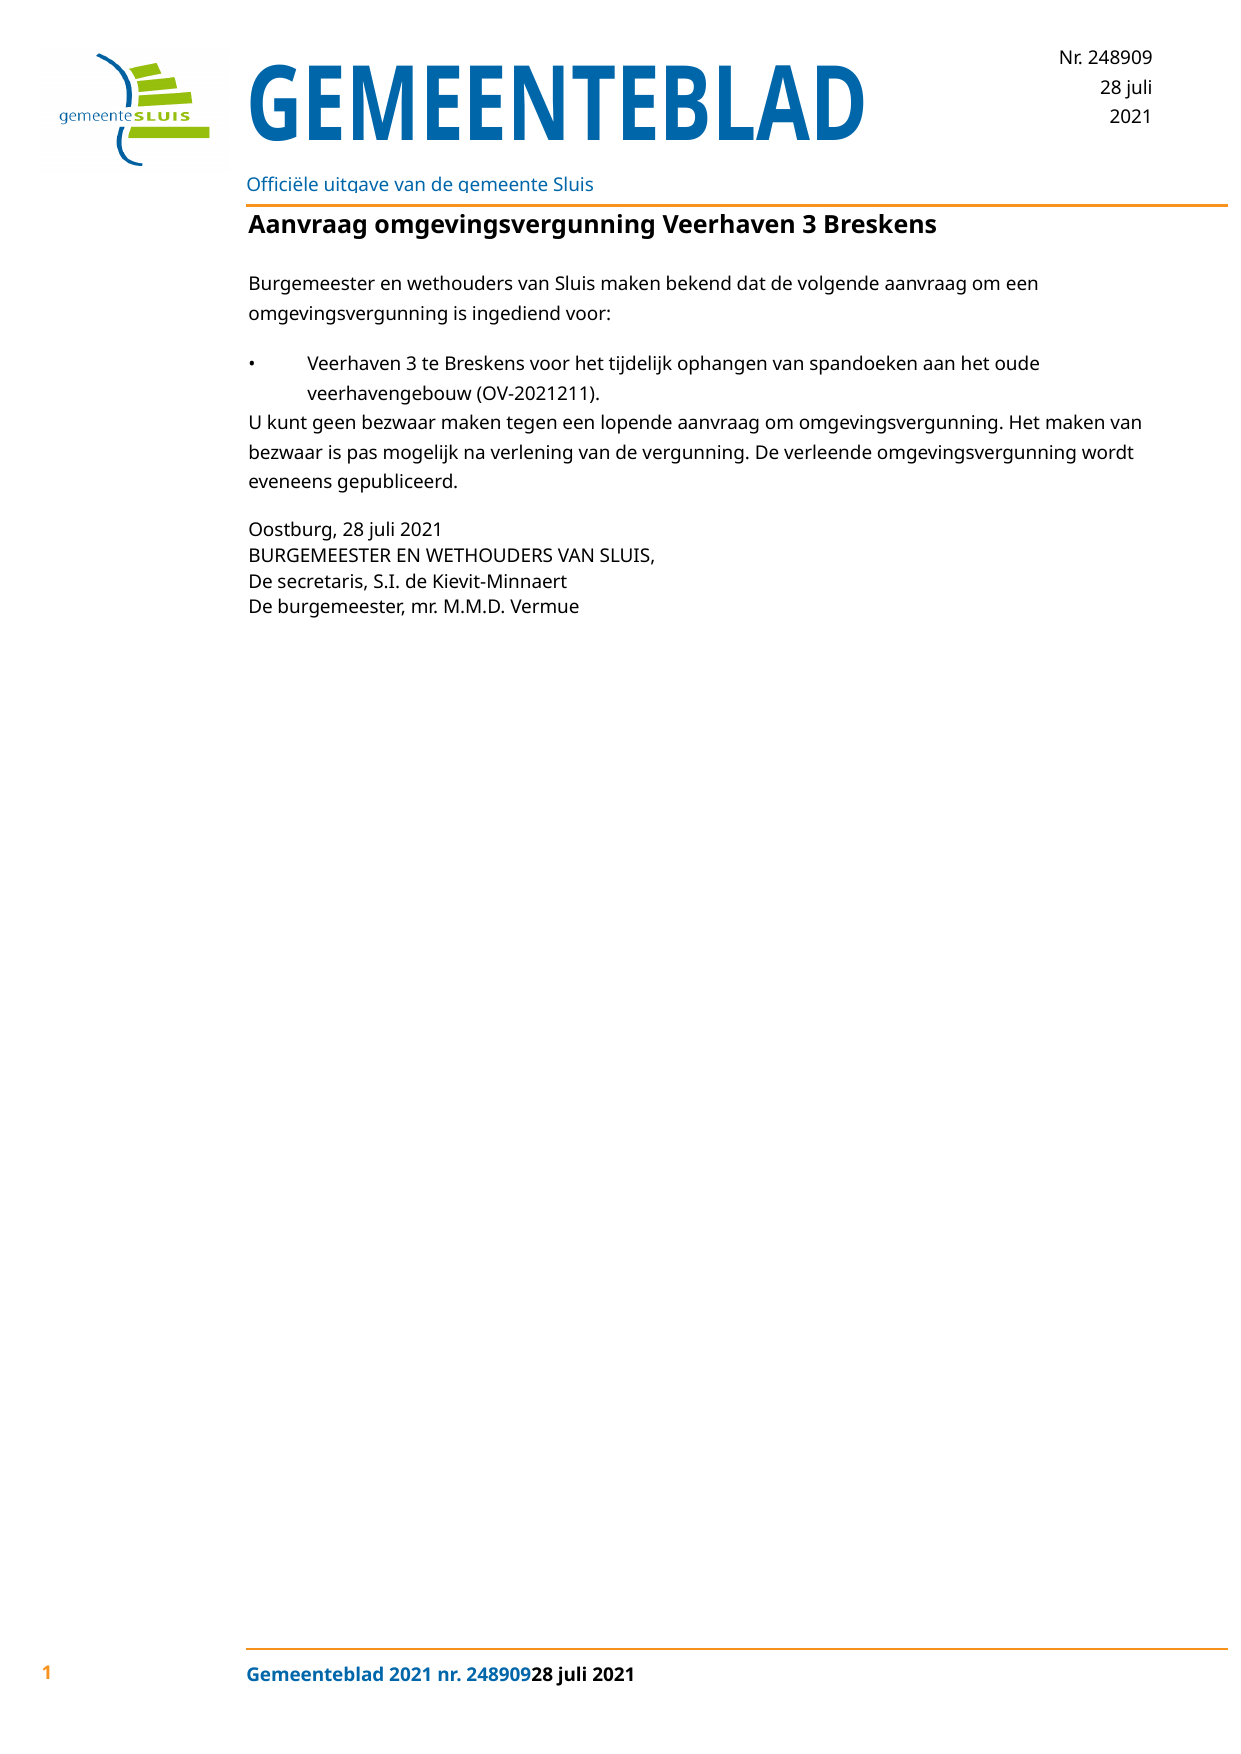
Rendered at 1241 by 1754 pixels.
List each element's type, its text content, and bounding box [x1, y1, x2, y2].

text U kunt geen bezwaar maken tegen een lopende aanvraag om omgevingsvergunning. Het maken van bezwaar is pas mogelijk na verlening van de vergunning. De verleende omgevingsvergunning wordt eveneens gepubliceerd. [248, 409, 1152, 494]
text Oostburg, 28 juli 2021 [248, 516, 1152, 542]
text Burgemeester en wethouders van Sluis maken bekend dat de volgende aanvraag om een omgevingsvergunning is ingediend voor: [248, 270, 1152, 326]
text De burgemeester, mr. M.M.D. Vermue [248, 594, 1152, 619]
text Aanvraag omgevingsvergunning Veerhaven 3 Breskens [248, 207, 1152, 241]
text BURGEMEESTER EN WETHOUDERS VAN SLUIS, [248, 542, 1152, 568]
list Veerhaven 3 te Breskens voor het tijdelijk ophangen van spandoeken aan het oude veerhavengebouw (OV-2021211). [248, 350, 1152, 406]
text De secretaris, S.I. de Kievit-Minnaert [248, 568, 1152, 594]
picture [41, 47, 231, 172]
